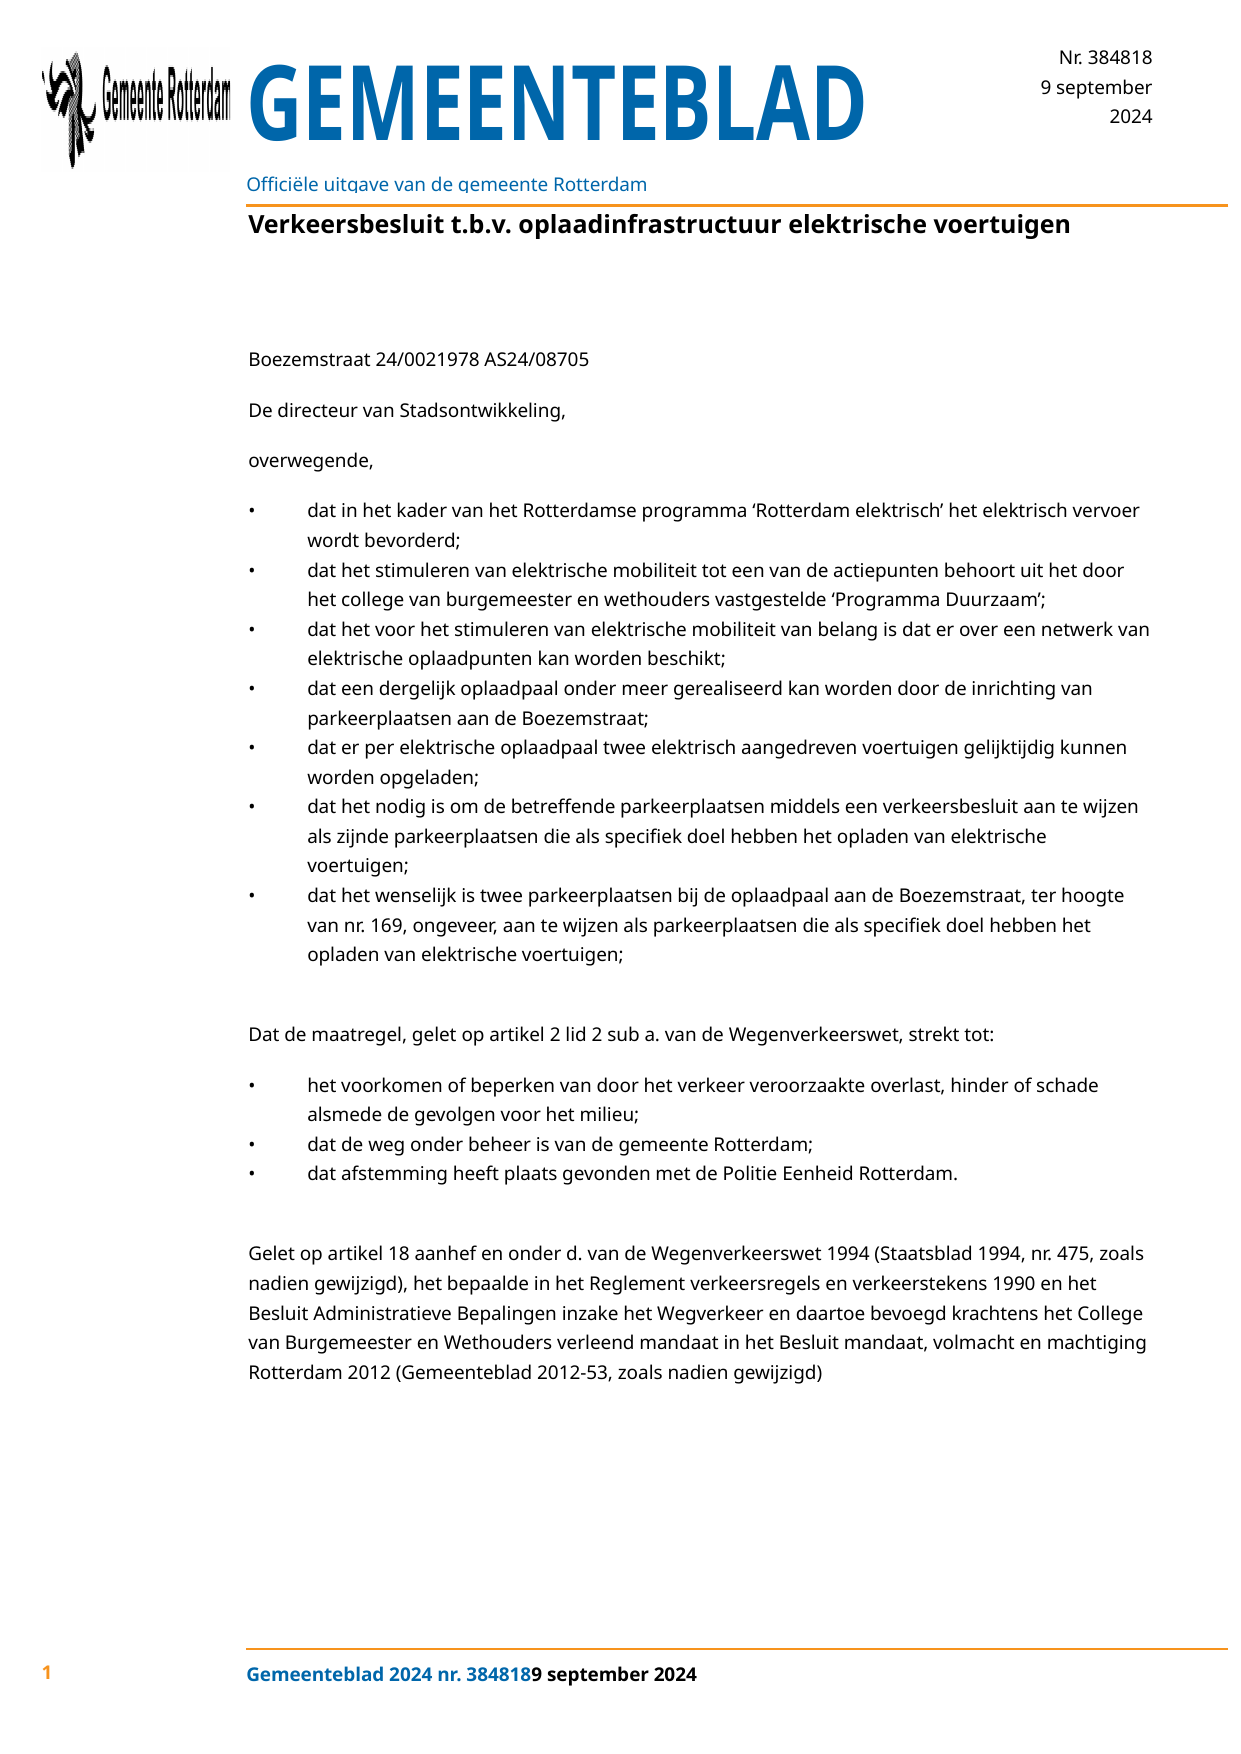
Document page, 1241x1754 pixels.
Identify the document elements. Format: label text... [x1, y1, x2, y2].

list dat het wenselijk is twee parkeerplaatsen bij de oplaadpaal aan de Boezemstraat, ter hoogte van nr. 169, ongeveer, aan te wijzen als parkeerplaatsen die als specifiek doel hebben het opladen van elektrische voertuigen; [248, 882, 1152, 967]
list dat het stimuleren van elektrische mobiliteit tot een van de actiepunten behoort uit het door het college van burgemeester en wethouders vastgestelde ‘Programma Duurzaam’; [248, 557, 1152, 612]
picture [41, 47, 231, 172]
list dat een dergelijk oplaadpaal onder meer gerealiseerd kan worden door de inrichting van parkeerplaatsen aan de Boezemstraat; [248, 675, 1152, 731]
list dat de weg onder beheer is van de gemeente Rotterdam; [248, 1131, 1152, 1157]
list dat in het kader van het Rotterdamse programma ‘Rotterdam elektrisch’ het elektrisch vervoer wordt bevorderd; [248, 498, 1152, 553]
text De directeur van Stadsontwikkeling, [248, 397, 1152, 423]
text overwegende, [248, 447, 1152, 473]
text Dat de maatregel, gelet op artikel 2 lid 2 sub a. van de Wegenverkeerswet, strekt tot: [248, 1021, 1152, 1047]
text Boezemstraat 24/0021978 AS24/08705 [248, 346, 1152, 372]
list dat afstemming heeft plaats gevonden met de Politie Eenheid Rotterdam. [248, 1161, 1152, 1186]
list het voorkomen of beperken van door het verkeer veroorzaakte overlast, hinder of schade alsmede de gevolgen voor het milieu; [248, 1072, 1152, 1127]
list dat er per elektrische oplaadpaal twee elektrisch aangedreven voertuigen gelijktijdig kunnen worden opgeladen; [248, 734, 1152, 790]
list dat het nodig is om de betreffende parkeerplaatsen middels een verkeersbesluit aan te wijzen als zijnde parkeerplaatsen die als specifiek doel hebben het opladen van elektrische voertuigen; [248, 793, 1152, 878]
text Gelet op artikel 18 aanhef en onder d. van de Wegenverkeerswet 1994 (Staatsblad 1994, nr. 475, zoals nadien gewijzigd), het bepaalde in het Reglement verkeersregels en verkeerstekens 1990 en het Besluit Administratieve Bepalingen inzake het Wegverkeer en daartoe bevoegd krachtens het College van Burgemeester en Wethouders verleend mandaat in het Besluit mandaat, volmacht en machtiging Rotterdam 2012 (Gemeenteblad 2012-53, zoals nadien gewijzigd) [248, 1241, 1152, 1385]
list dat het voor het stimuleren van elektrische mobiliteit van belang is dat er over een netwerk van elektrische oplaadpunten kan worden beschikt; [248, 616, 1152, 671]
text Verkeersbesluit t.b.v. oplaadinfrastructuur elektrische voertuigen [248, 207, 1152, 241]
